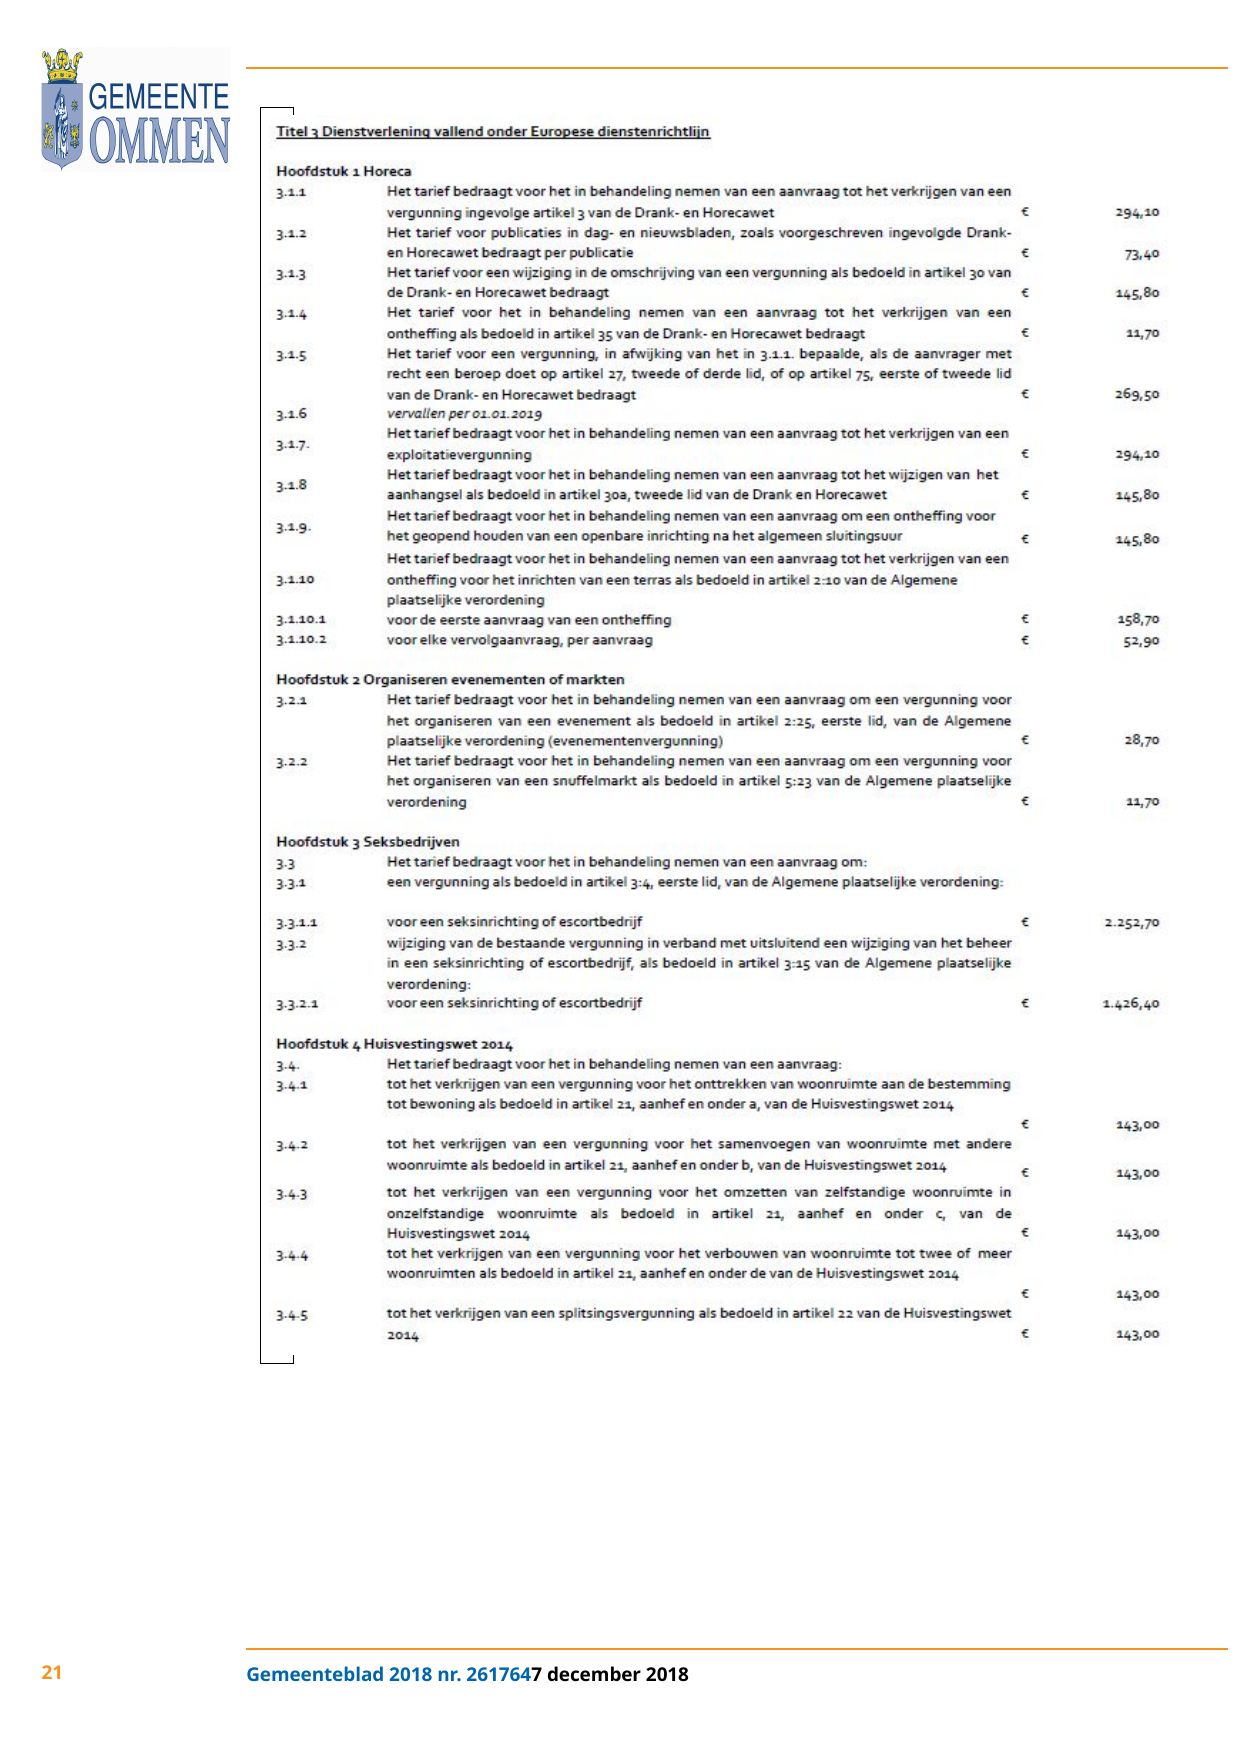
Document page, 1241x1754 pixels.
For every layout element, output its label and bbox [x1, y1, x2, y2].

picture [268, 115, 1173, 1355]
picture [41, 47, 231, 172]
